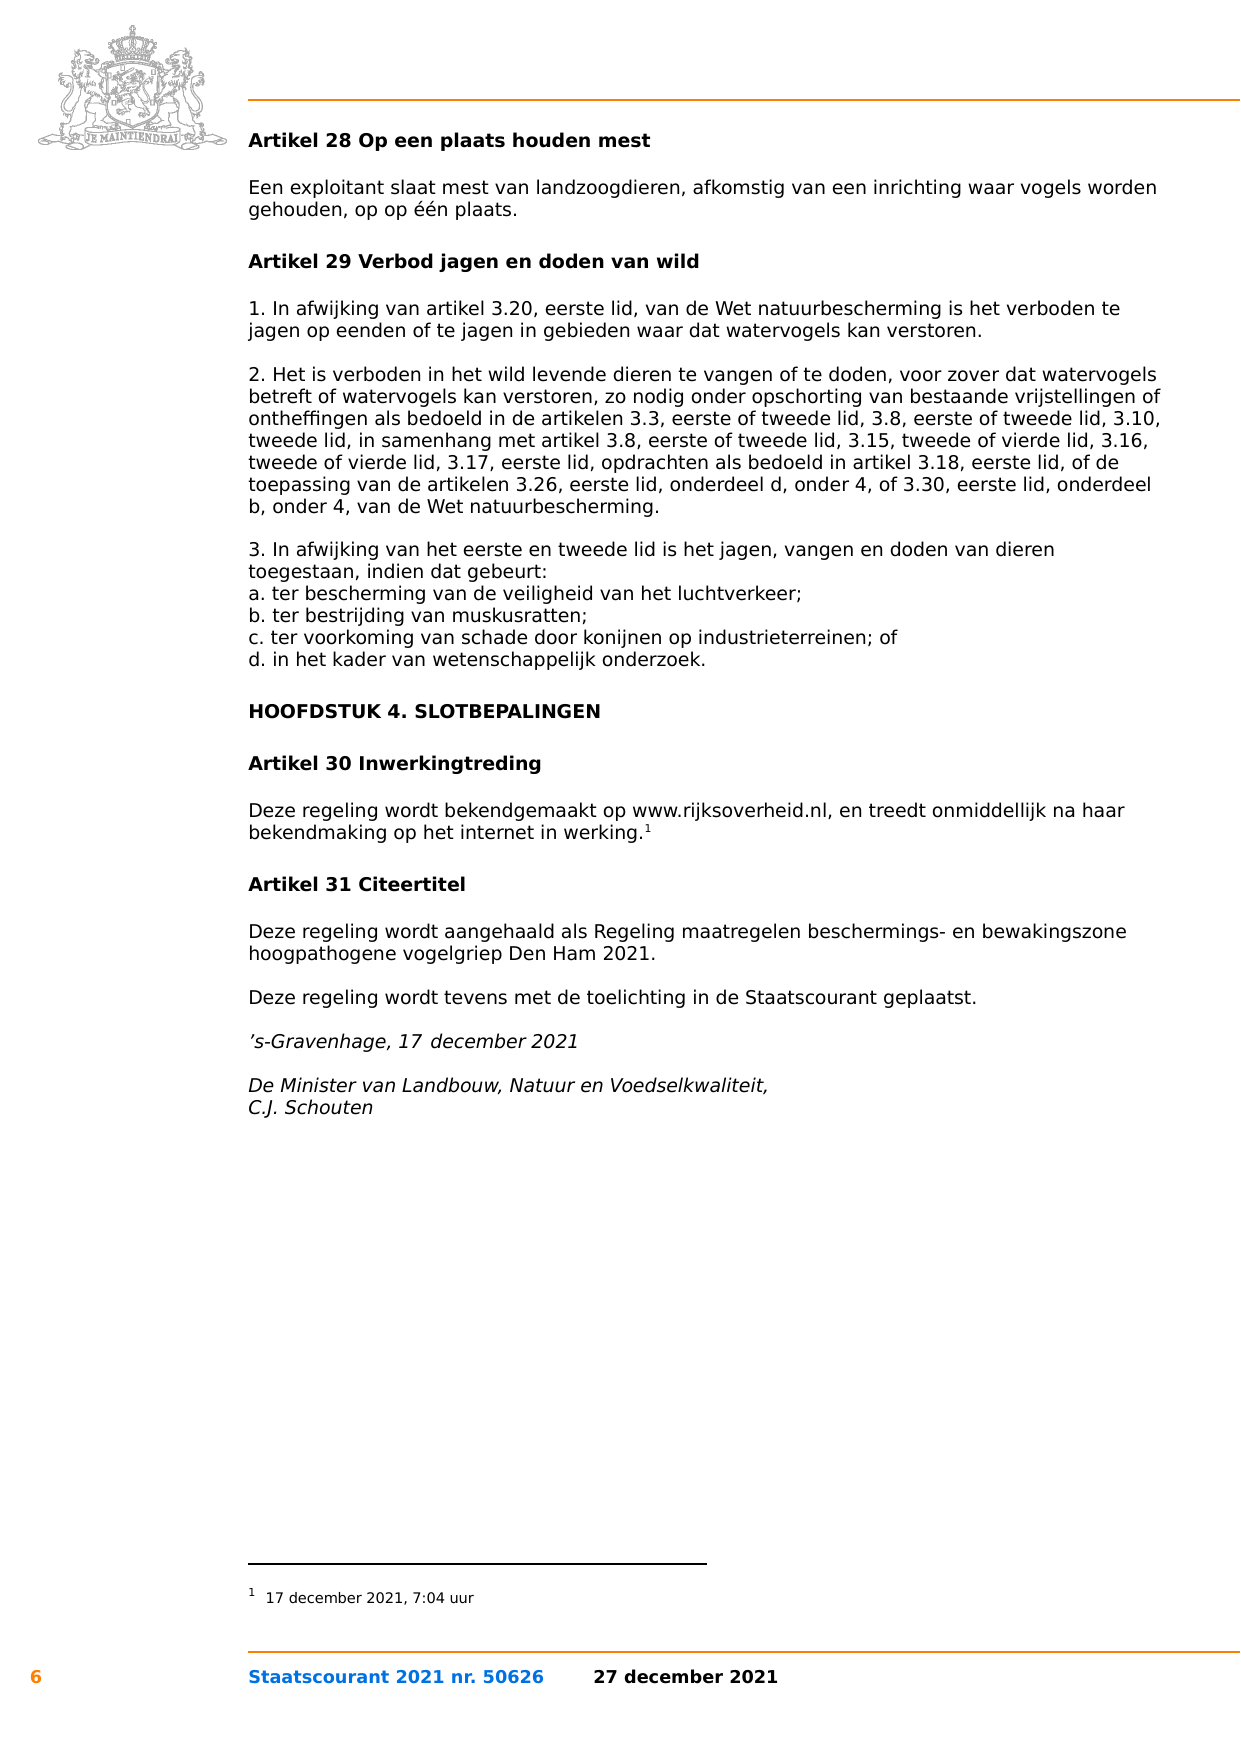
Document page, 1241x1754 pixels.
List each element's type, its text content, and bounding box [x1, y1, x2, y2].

text 1. In afwijking van artikel 3.20, eerste lid, van de Wet natuurbescherming is het verboden te jagen op eenden of te jagen in gebieden waar dat watervogels kan verstoren. [248, 298, 1163, 342]
text De Minister van Landbouw, Natuur en Voedselkwaliteit, C.J. Schouten [248, 1075, 1163, 1119]
text 2. Het is verboden in het wild levende dieren te vangen of te doden, voor zover dat watervogels betreft of watervogels kan verstoren, zo nodig onder opschorting van bestaande vrijstellingen of ontheffingen als bedoeld in de artikelen 3.3, eerste of tweede lid, 3.8, eerste of tweede lid, 3.10, tweede lid, in samenhang met artikel 3.8, eerste of tweede lid, 3.15, tweede of vierde lid, 3.16, tweede of vierde lid, 3.17, eerste lid, opdrachten als bedoeld in artikel 3.18, eerste lid, of de [248, 364, 1163, 473]
subtitle Artikel 28 Op een plaats houden mest [248, 130, 1163, 152]
subtitle HOOFDSTUK 4. SLOTBEPALINGEN [248, 701, 1163, 723]
text a. ter bescherming van de veiligheid van het luchtverkeer; [248, 583, 1163, 605]
subtitle Artikel 30 Inwerkingtreding [248, 753, 1163, 775]
text 17 december 2021, 7:04 uur [248, 1586, 1163, 1608]
text Deze regeling wordt tevens met de toelichting in de Staatscourant geplaatst. [248, 987, 1163, 1009]
text b. ter bestrijding van muskusratten; [248, 605, 1163, 627]
picture [38, 25, 227, 150]
subtitle Artikel 29 Verbod jagen en doden van wild [248, 251, 1163, 273]
subtitle Artikel 31 Citeertitel [248, 874, 1163, 896]
text 3. In afwijking van het eerste en tweede lid is het jagen, vangen en doden van dieren toegestaan, indien dat gebeurt: [248, 539, 1163, 583]
text d. in het kader van wetenschappelijk onderzoek. [248, 649, 1163, 671]
text toepassing van de artikelen 3.26, eerste lid, onderdeel d, onder 4, of 3.30, eerste lid, onderdeel b, onder 4, van de Wet natuurbescherming. [248, 473, 1163, 517]
text ’s-Gravenhage, 17 december 2021 [248, 1031, 1163, 1053]
text Deze regeling wordt bekendgemaakt op www.rijksoverheid.nl, en treedt onmiddellijk na haar bekendmaking op het internet in werking. [248, 800, 1163, 844]
text Deze regeling wordt aangehaald als Regeling maatregelen beschermings- en bewakingszone hoogpathogene vogelgriep Den Ham 2021. [248, 921, 1163, 965]
text c. ter voorkoming van schade door konijnen op industrieterreinen; of [248, 627, 1163, 649]
text Een exploitant slaat mest van landzoogdieren, afkomstig van een inrichting waar vogels worden gehouden, op op één plaats. [248, 177, 1163, 221]
